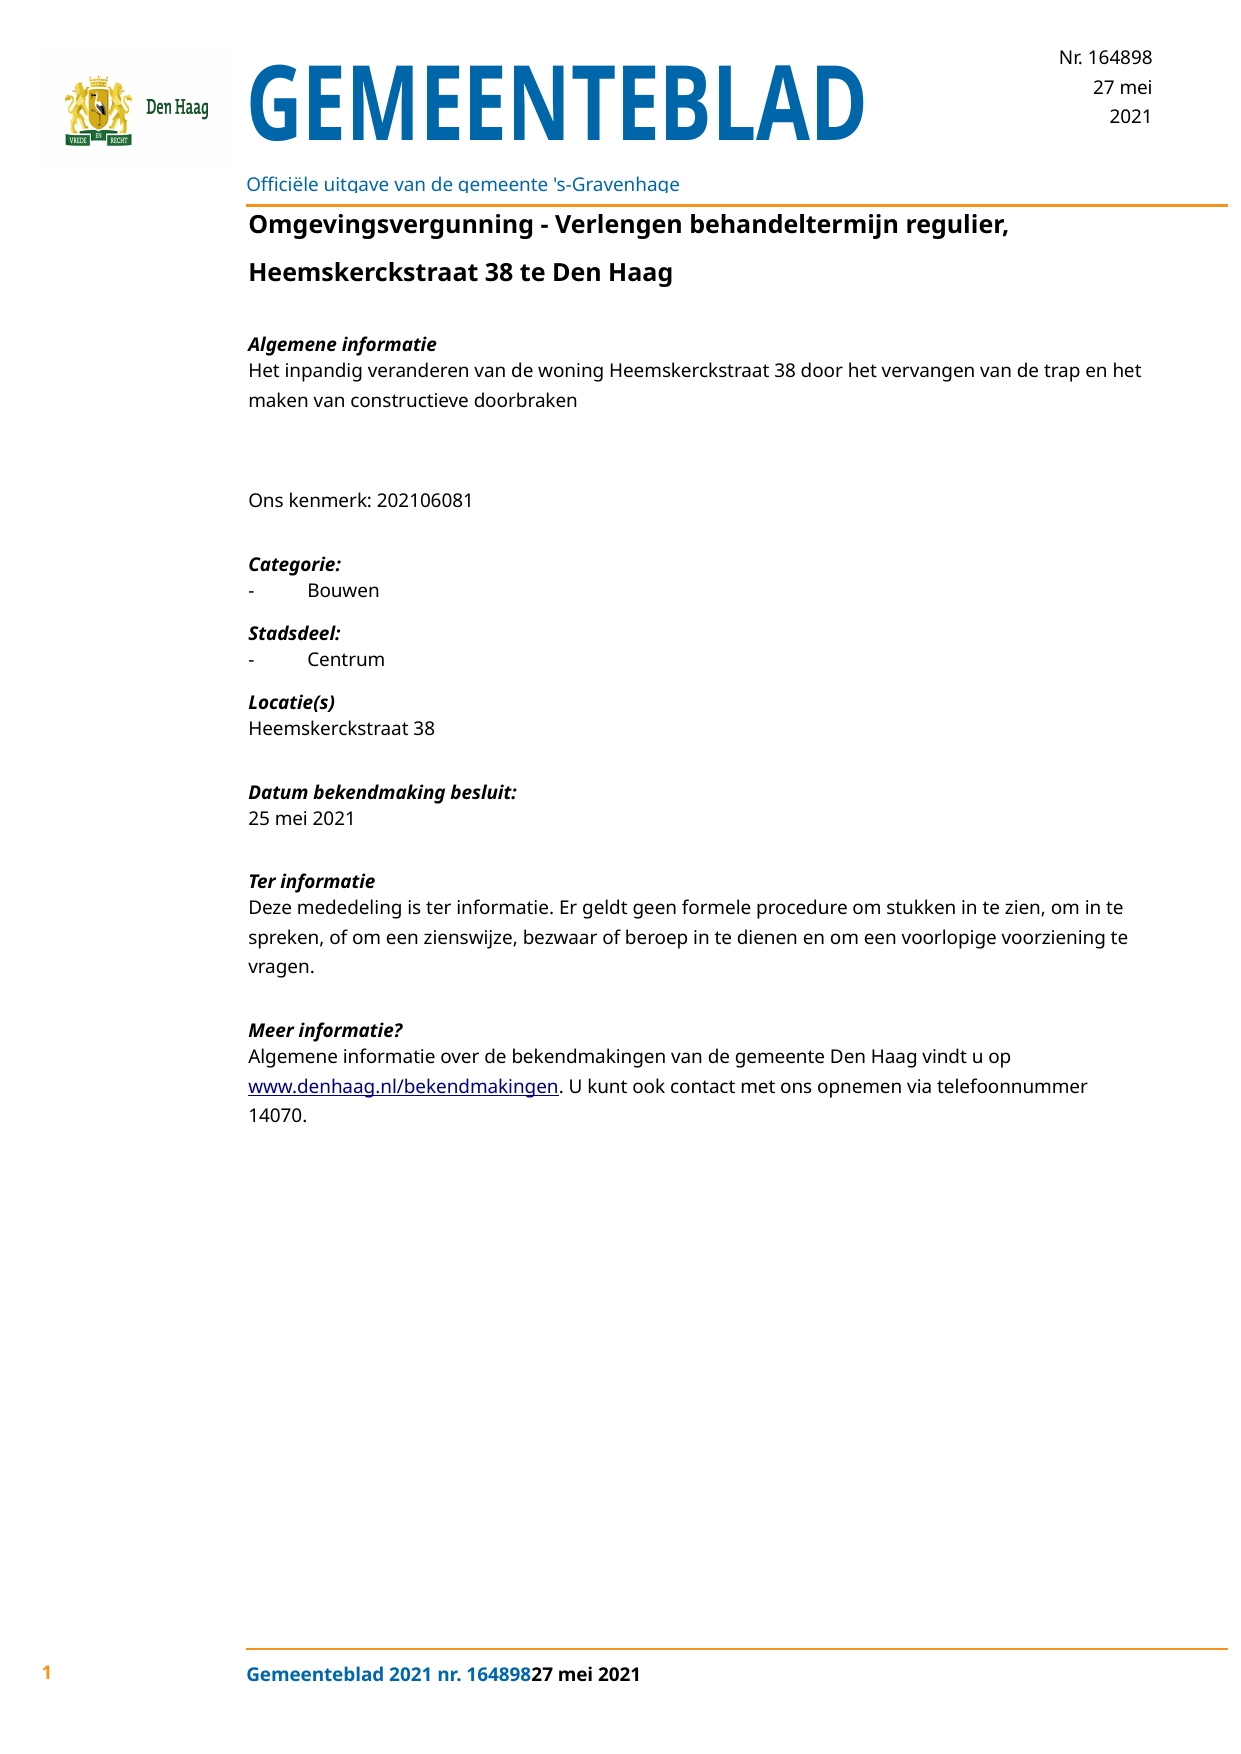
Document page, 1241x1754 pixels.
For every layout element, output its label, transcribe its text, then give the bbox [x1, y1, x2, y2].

text Omgevingsvergunning - Verlengen behandeltermijn regulier, Heemskerckstraat 38 te Den Haag [248, 207, 1152, 288]
text Stadsdeel: [248, 620, 1152, 646]
text Ter informatie [248, 869, 1152, 894]
text Meer informatie? [248, 1017, 1152, 1043]
text Heemskerckstraat 38 [248, 715, 1152, 741]
text Algemene informatie [248, 331, 1152, 357]
text Locatie(s) [248, 689, 1152, 715]
text Algemene informatie over de bekendmakingen van de gemeente Den Haag vindt u op www.denhaag.nl/bekendmakingen. U kunt ook contact met ons opnemen via telefoonnummer 14070. [248, 1043, 1152, 1128]
text Categorie: [248, 552, 1152, 577]
picture [41, 47, 231, 172]
list Centrum [248, 646, 1152, 672]
text Datum bekendmaking besluit: [248, 779, 1152, 805]
text 25 mei 2021 [248, 805, 1152, 830]
text Deze mededeling is ter informatie. Er geldt geen formele procedure om stukken in te zien, om in te spreken, of om een zienswijze, bezwaar of beroep in te dienen en om een voorlopige voorziening te vragen. [248, 894, 1152, 979]
list Bouwen [248, 577, 1152, 603]
text Het inpandig veranderen van de woning Heemskerckstraat 38 door het vervangen van de trap en het maken van constructieve doorbraken [248, 357, 1152, 412]
text Ons kenmerk: 202106081 [248, 488, 1152, 513]
